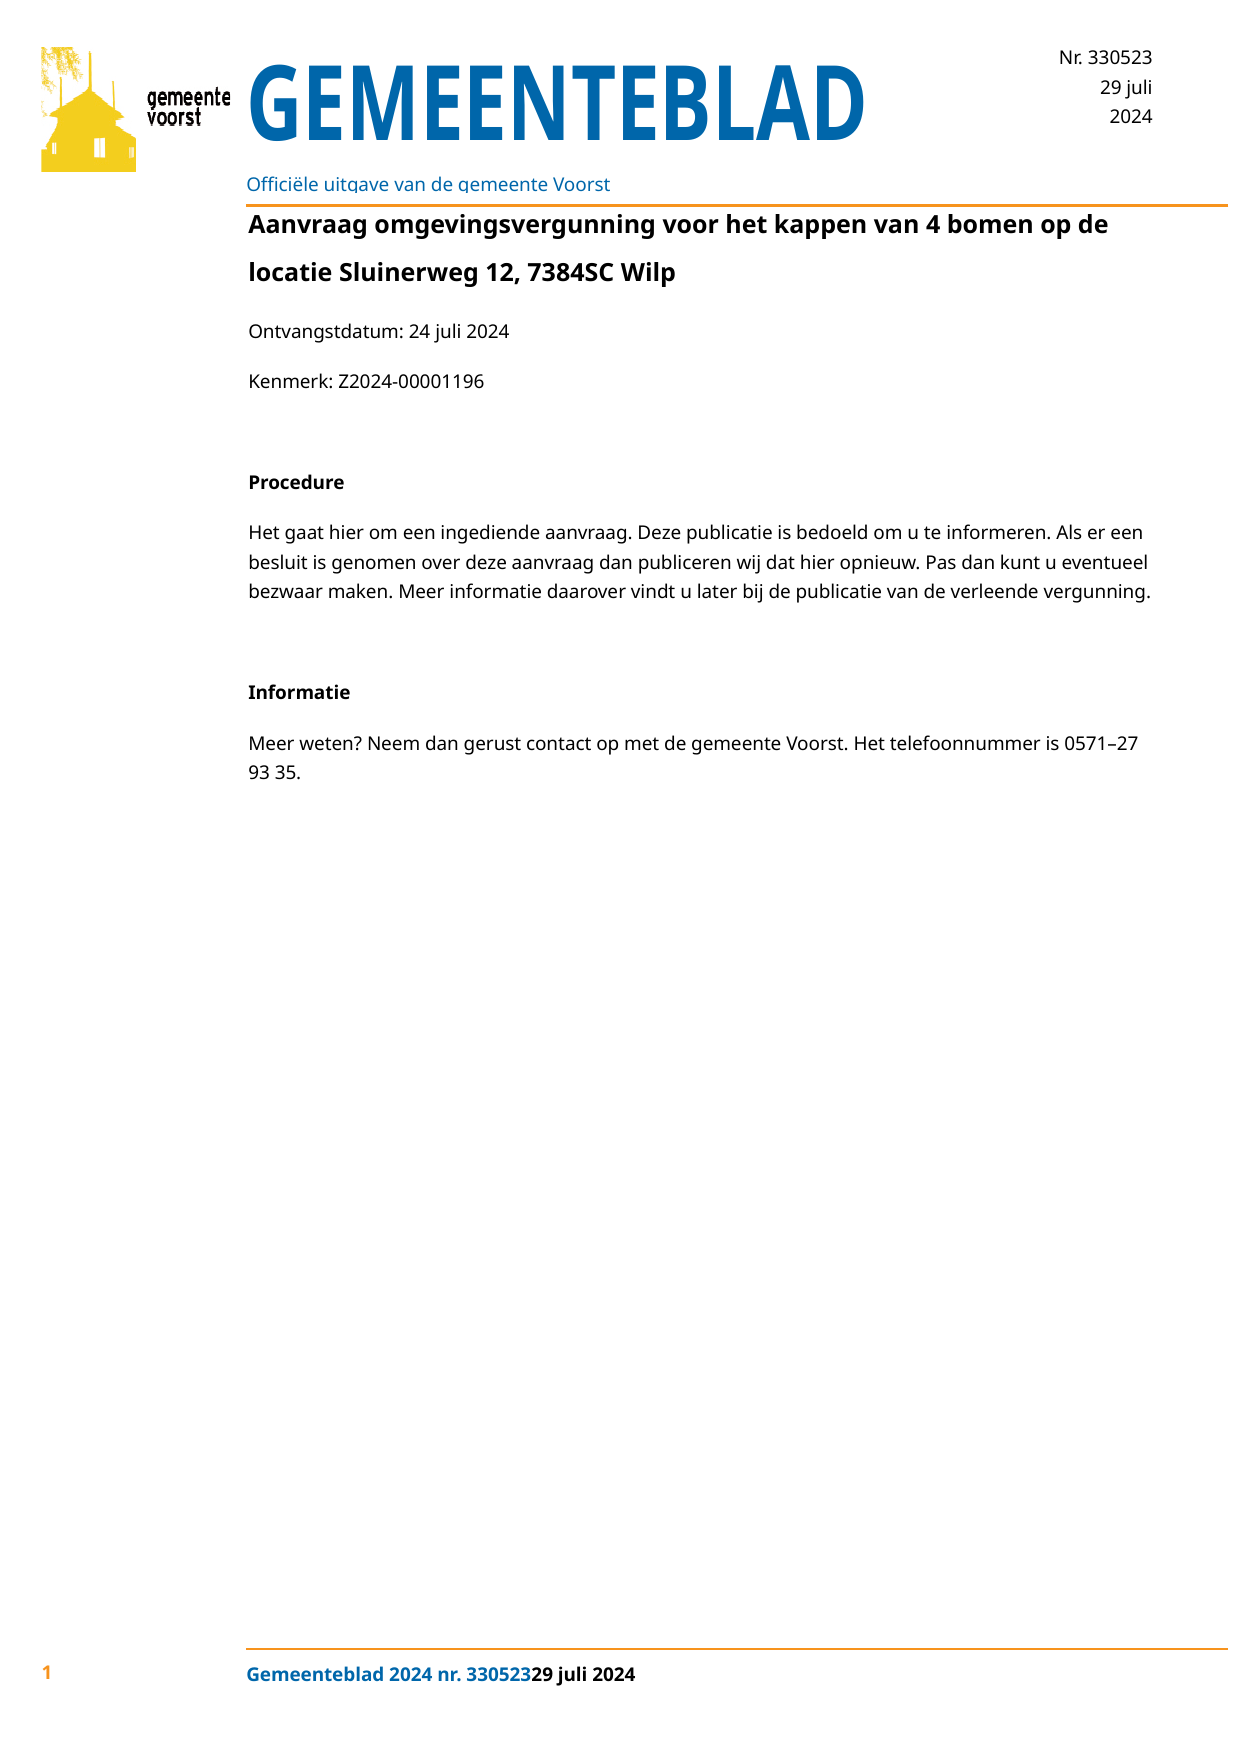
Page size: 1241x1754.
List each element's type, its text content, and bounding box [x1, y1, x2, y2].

text Ontvangstdatum: 24 juli 2024 [248, 318, 1152, 344]
text Procedure [248, 469, 1152, 495]
text Informatie [248, 679, 1152, 705]
text Aanvraag omgevingsvergunning voor het kappen van 4 bomen op de locatie Sluinerweg 12, 7384SC Wilp [248, 207, 1152, 288]
text Het gaat hier om een ingediende aanvraag. Deze publicatie is bedoeld om u te informeren. Als er een besluit is genomen over deze aanvraag dan publiceren wij dat hier opnieuw. Pas dan kunt u eventueel bezwaar maken. Meer informatie daarover vindt u later bij de publicatie van de verleende vergunning. [248, 519, 1152, 604]
text Meer weten? Neem dan gerust contact op met de gemeente Voorst. Het telefoonnummer is 0571–27 93 35. [248, 730, 1152, 785]
text Kenmerk: Z2024-00001196 [248, 368, 1152, 394]
picture [41, 47, 231, 172]
